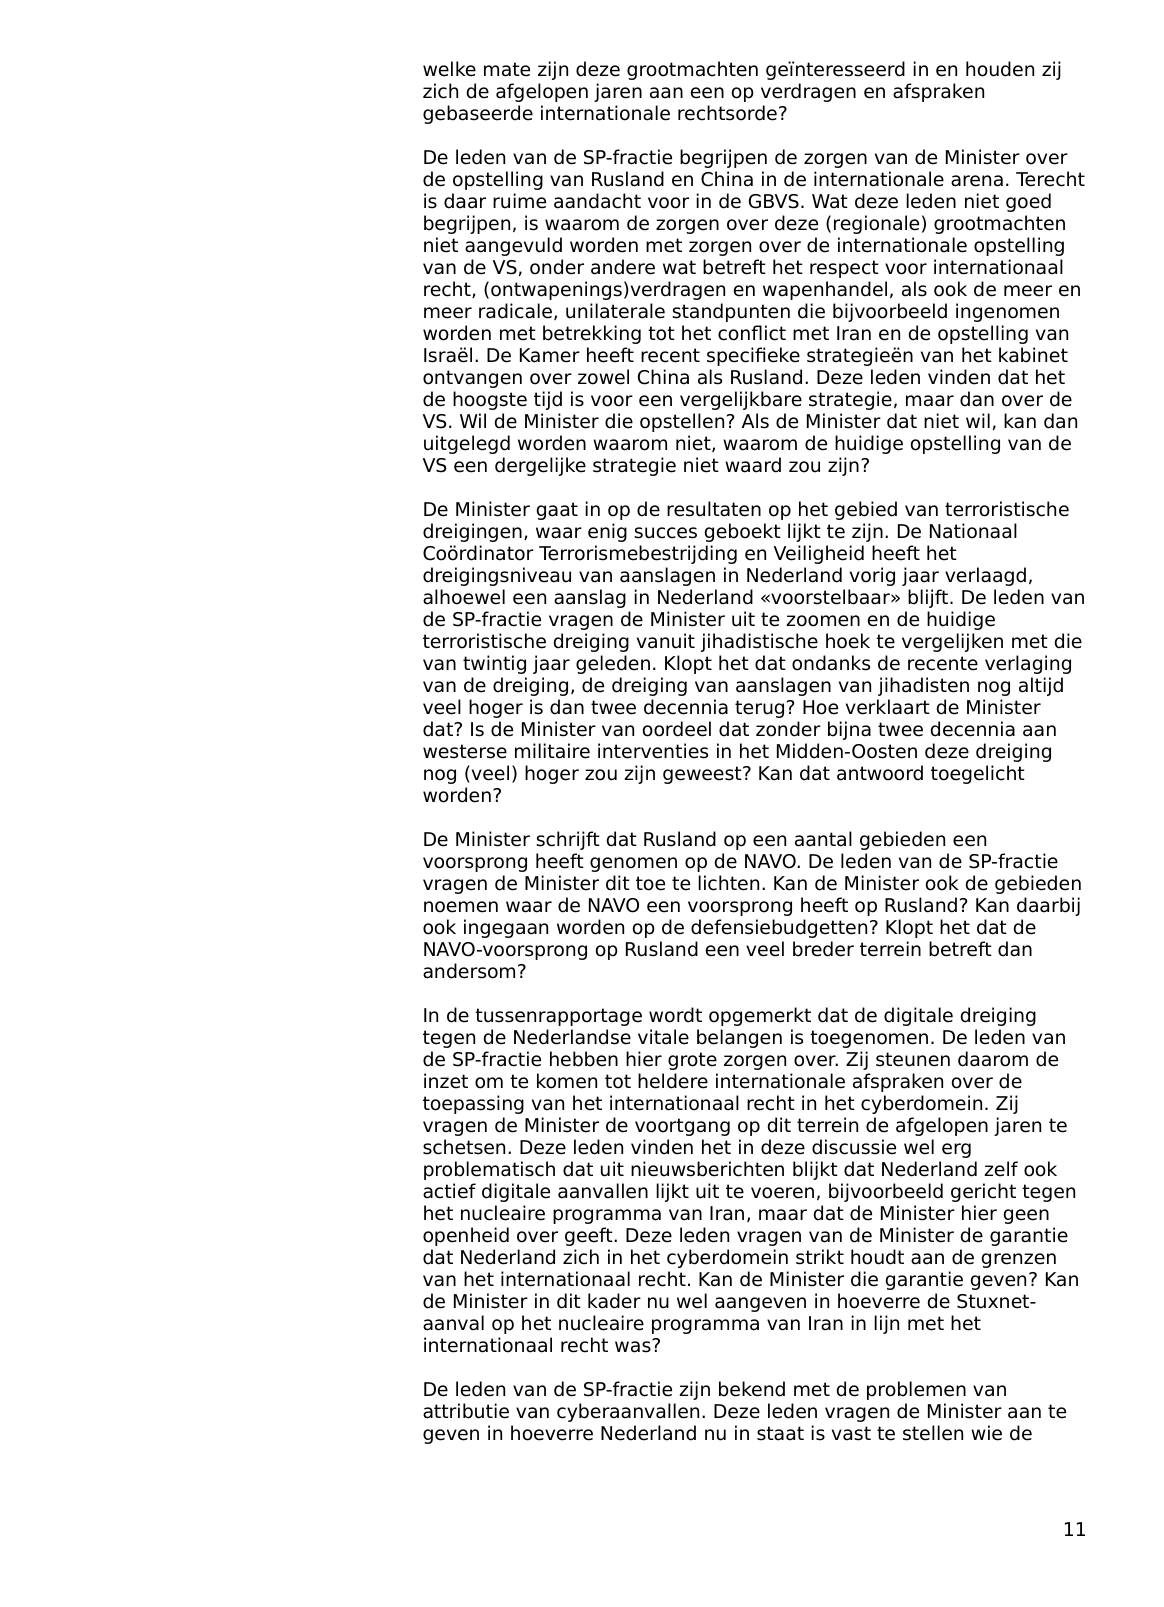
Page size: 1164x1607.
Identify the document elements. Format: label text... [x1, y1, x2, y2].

text De Minister schrijft dat Rusland op een aantal gebieden een voorsprong heeft genomen op de NAVO. De leden van de SP-fractie vragen de Minister dit toe te lichten. Kan de Minister ook de gebieden noemen waar de NAVO een voorsprong heeft op Rusland? Kan daarbij ook ingegaan worden op de defensiebudgetten? Klopt het dat de NAVO-voorsprong op Rusland een veel breder terrein betreft dan andersom? [422, 829, 1087, 983]
text In de tussenrapportage wordt opgemerkt dat de digitale dreiging tegen de Nederlandse vitale belangen is toegenomen. De leden van de SP-fractie hebben hier grote zorgen over. Zij steunen daarom de inzet om te komen tot heldere internationale afspraken over de toepassing van het internationaal recht in het cyberdomein. Zij vragen de Minister de voortgang op dit terrein de afgelopen jaren te schetsen. Deze leden vinden het in deze discussie wel erg problematisch dat uit nieuwsberichten blijkt dat Nederland zelf ook actief digitale aanvallen lijkt uit te voeren, bijvoorbeeld gericht tegen het nucleaire programma van Iran, maar dat de Minister hier geen openheid over geeft. Deze leden vragen van de Minister de garantie dat Nederland zich in het cyberdomein strikt houdt aan de grenzen van het internationaal recht. Kan de Minister die garantie geven? Kan de Minister in dit kader nu wel aangeven in hoeverre de Stuxnet-aanval op het nucleaire programma van Iran in lijn met het internationaal recht was? [422, 1005, 1087, 1357]
text De Minister gaat in op de resultaten op het gebied van terroristische dreigingen, waar enig succes geboekt lijkt te zijn. De Nationaal Coördinator Terrorismebestrijding en Veiligheid heeft het dreigingsniveau van aanslagen in Nederland vorig jaar verlaagd, alhoewel een aanslag in Nederland «voorstelbaar» blijft. De leden van de SP-fractie vragen de Minister uit te zoomen en de huidige terroristische dreiging vanuit jihadistische hoek te vergelijken met die van twintig jaar geleden. Klopt het dat ondanks de recente verlaging van de dreiging, de dreiging van aanslagen van jihadisten nog altijd veel hoger is dan twee decennia terug? Hoe verklaart de Minister dat? Is de Minister van oordeel dat zonder bijna twee decennia aan westerse militaire interventies in het Midden-Oosten deze dreiging nog (veel) hoger zou zijn geweest? Kan dat antwoord toegelicht worden? [422, 499, 1087, 807]
text De leden van de SP-fractie zijn bekend met de problemen van attributie van cyberaanvallen. Deze leden vragen de Minister aan te geven in hoeverre Nederland nu in staat is vast te stellen wie de [422, 1379, 1087, 1445]
text welke mate zijn deze grootmachten geïnteresseerd in en houden zij zich de afgelopen jaren aan een op verdragen en afspraken gebaseerde internationale rechtsorde? [422, 59, 1087, 125]
text De leden van de SP-fractie begrijpen de zorgen van de Minister over de opstelling van Rusland en China in de internationale arena. Terecht is daar ruime aandacht voor in de GBVS. Wat deze leden niet goed begrijpen, is waarom de zorgen over deze (regionale) grootmachten niet aangevuld worden met zorgen over de internationale opstelling van de VS, onder andere wat betreft het respect voor internationaal recht, (ontwapenings)verdragen en wapenhandel, als ook de meer en meer radicale, unilaterale standpunten die bijvoorbeeld ingenomen worden met betrekking tot het conflict met Iran en de opstelling van Israël. De Kamer heeft recent specifieke strategieën van het kabinet ontvangen over zowel China als Rusland. Deze leden vinden dat het de hoogste tijd is voor een vergelijkbare strategie, maar dan over de VS. Wil de Minister die opstellen? Als de Minister dat niet wil, kan dan uitgelegd worden waarom niet, waarom de huidige opstelling van de VS een dergelijke strategie niet waard zou zijn? [422, 147, 1087, 477]
